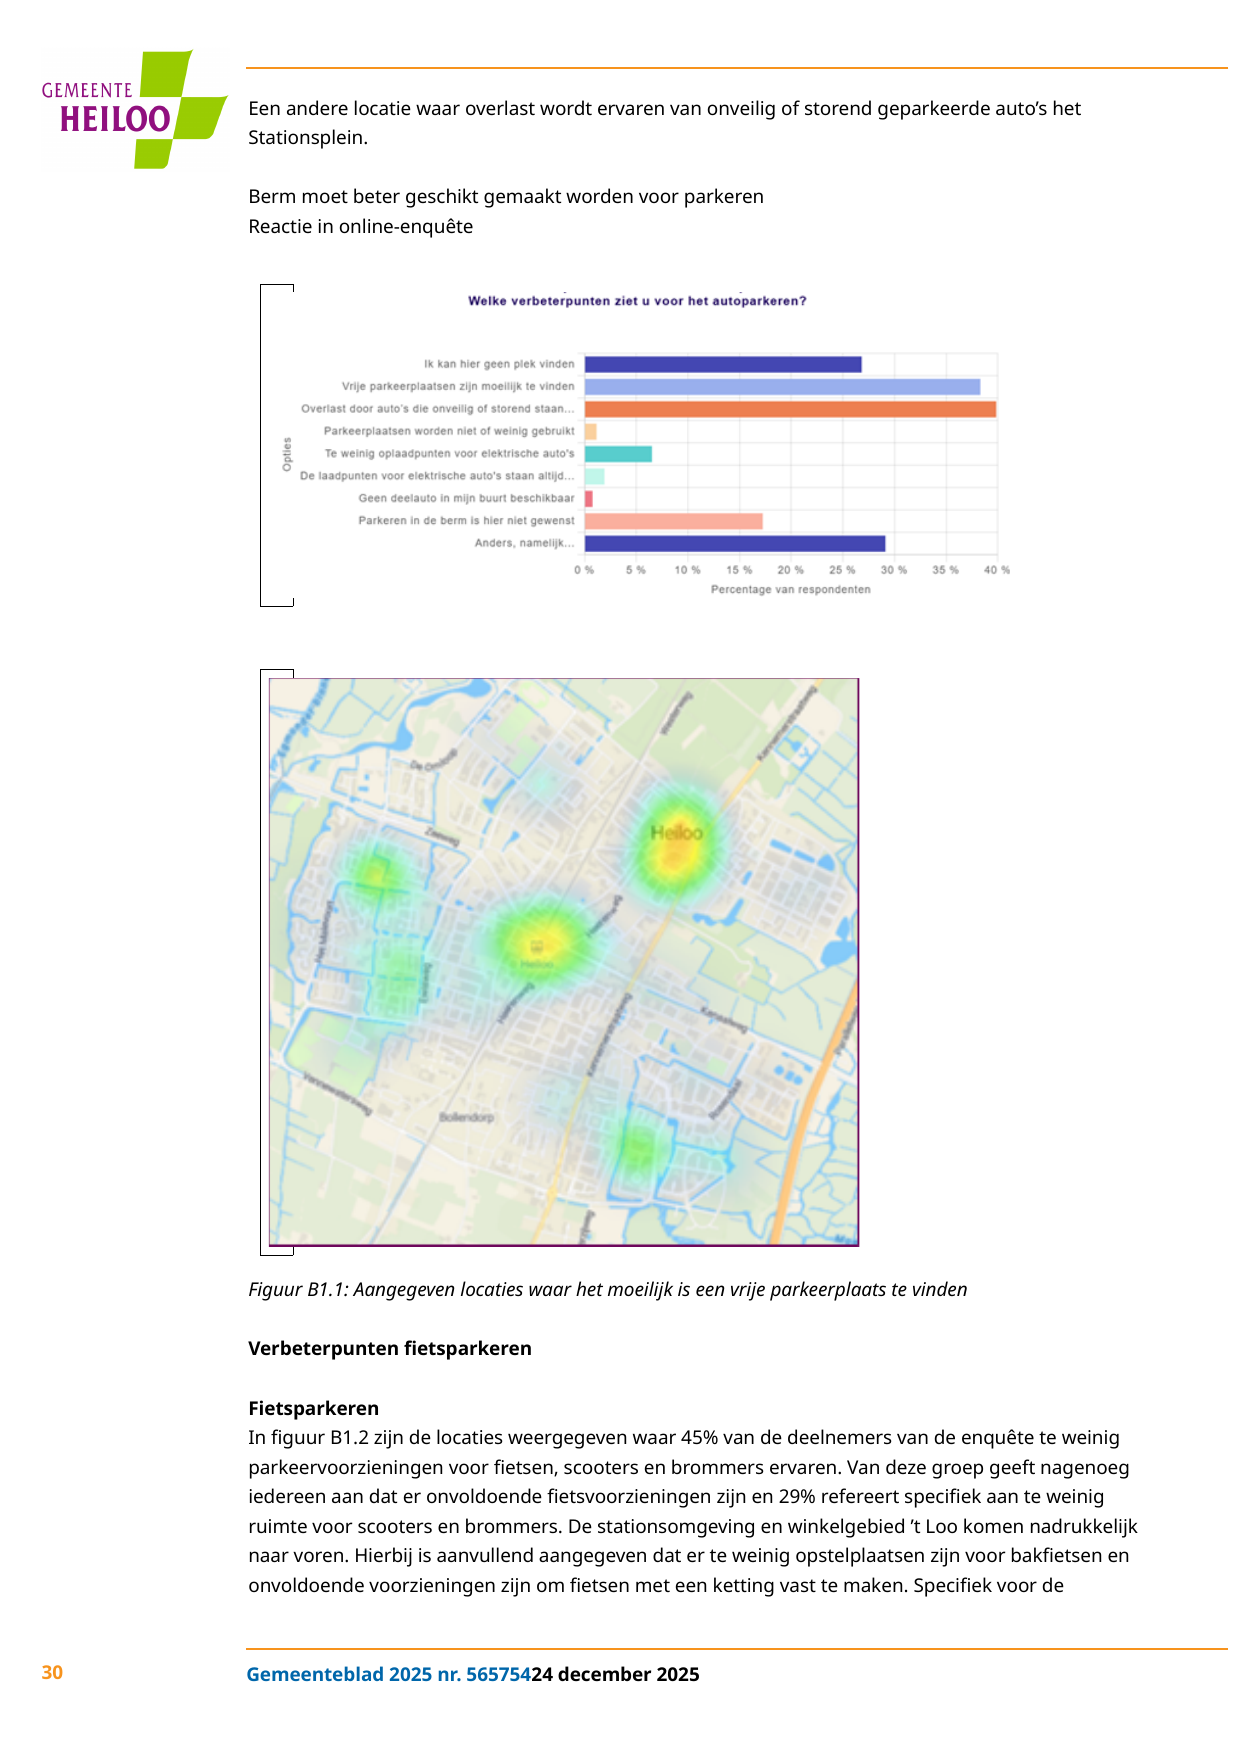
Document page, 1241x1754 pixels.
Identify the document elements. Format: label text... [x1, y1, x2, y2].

text Een andere locatie waar overlast wordt ervaren van onveilig of storend geparkeerde auto’s het Stationsplein. [248, 95, 1152, 150]
picture [268, 292, 1010, 598]
table_header Berm moet beter geschikt gemaakt worden voor parkeren Reactie in online-enquête [248, 184, 1152, 239]
text In figuur B1.2 zijn de locaties weergegeven waar 45% van de deelnemers van de enquête te weinig parkeervoorzieningen voor fietsen, scooters en brommers ervaren. Van deze groep geeft nagenoeg iedereen aan dat er onvoldoende fietsvoorzieningen zijn en 29% refereert specifiek aan te weinig ruimte voor scooters en brommers. De stationsomgeving en winkelgebied ’t Loo komen nadrukkelijk naar voren. Hierbij is aanvullend aangegeven dat er te weinig opstelplaatsen zijn voor bakfietsen en onvoldoende voorzieningen zijn om fietsen met een ketting vast te maken. Specifiek voor de [248, 1424, 1152, 1598]
picture [41, 47, 231, 172]
text Figuur B1.1: Aangegeven locaties waar het moeilijk is een vrije parkeerplaats te vinden [248, 1276, 1152, 1302]
text Fietsparkeren [248, 1395, 1152, 1421]
text Verbeterpunten fietsparkeren [248, 1336, 1152, 1361]
picture [268, 678, 860, 1247]
